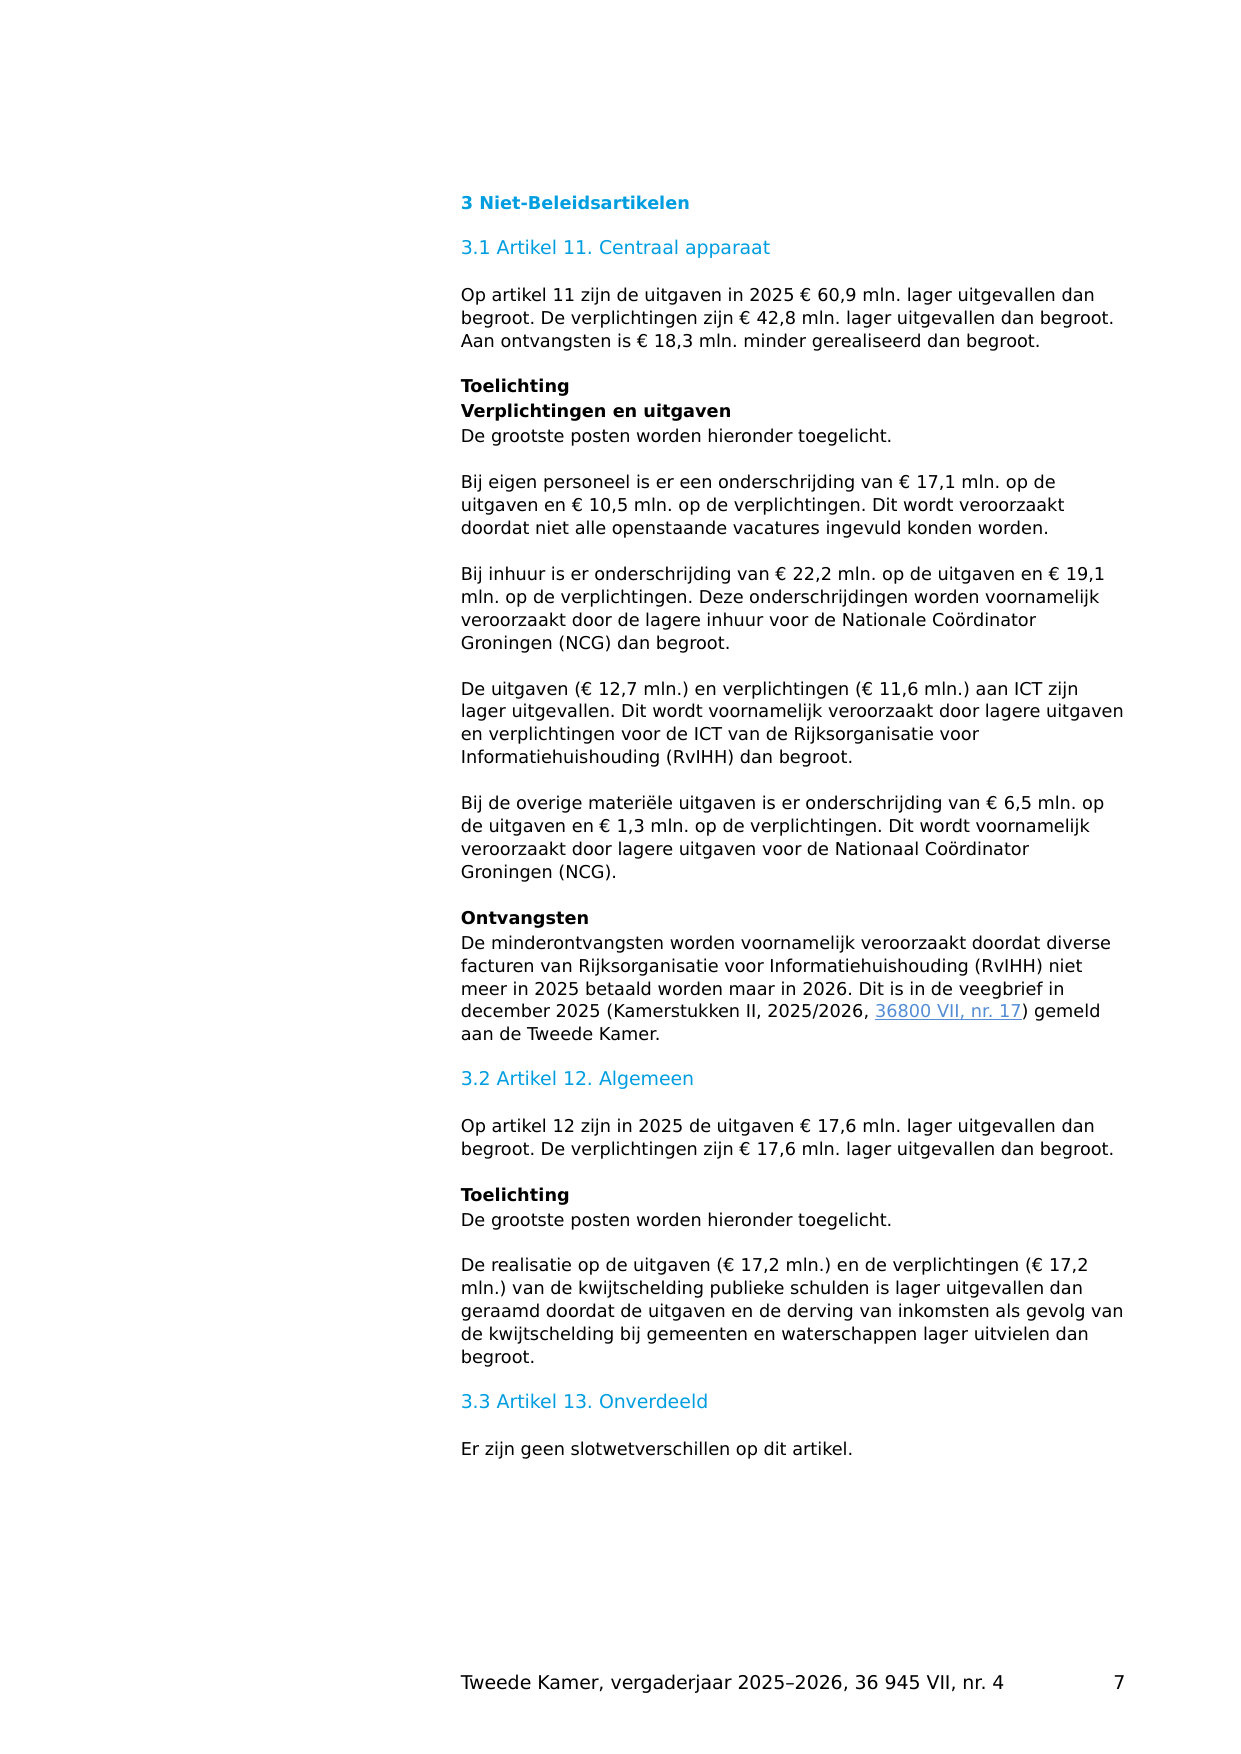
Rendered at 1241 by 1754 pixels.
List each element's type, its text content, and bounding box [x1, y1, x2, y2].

text Toelichting [461, 1183, 1125, 1206]
text Bij eigen personeel is er een onderschrijding van € 17,1 mln. op de uitgaven en € 10,5 mln. op de verplichtingen. Dit wordt veroorzaakt doordat niet alle openstaande vacatures ingevuld konden worden. [461, 470, 1125, 539]
text De minderontvangsten worden voornamelijk veroorzaakt doordat diverse facturen van Rijksorganisatie voor Informatiehuishouding (RvIHH) niet meer in 2025 betaald worden maar in 2026. Dit is in de veegbrief in december 2025 (Kamerstukken II, 2025/2026, 36800 VII, nr. 17) gemeld aan de Tweede Kamer. [461, 931, 1125, 1045]
text Ontvangsten [461, 906, 1125, 929]
title 3 Niet-Beleidsartikelen [461, 191, 1125, 214]
text Er zijn geen slotwetverschillen op dit artikel. [461, 1437, 1125, 1459]
title 3.2 Artikel 12. Algemeen [461, 1068, 1125, 1090]
text Bij de overige materiële uitgaven is er onderschrijding van € 6,5 mln. op de uitgaven en € 1,3 mln. op de verplichtingen. Dit wordt voornamelijk veroorzaakt door lagere uitgaven voor de Nationaal Coördinator Groningen (NCG). [461, 791, 1125, 883]
title 3.3 Artikel 13. Onverdeeld [461, 1391, 1125, 1413]
text De realisatie op de uitgaven (€ 17,2 mln.) en de verplichtingen (€ 17,2 mln.) van de kwijtschelding publieke schulden is lager uitgevallen dan geraamd doordat de uitgaven en de derving van inkomsten als gevolg van de kwijtschelding bij gemeenten en waterschappen lager uitvielen dan begroot. [461, 1253, 1125, 1368]
text Toelichting [461, 374, 1125, 397]
text Verplichtingen en uitgaven [461, 399, 1125, 422]
title 3.1 Artikel 11. Centraal apparaat [461, 237, 1125, 259]
text De grootste posten worden hieronder toegelicht. [461, 424, 1125, 447]
text De grootste posten worden hieronder toegelicht. [461, 1208, 1125, 1231]
text Op artikel 12 zijn in 2025 de uitgaven € 17,6 mln. lager uitgevallen dan begroot. De verplichtingen zijn € 17,6 mln. lager uitgevallen dan begroot. [461, 1114, 1125, 1160]
text De uitgaven (€ 12,7 mln.) en verplichtingen (€ 11,6 mln.) aan ICT zijn lager uitgevallen. Dit wordt voornamelijk veroorzaakt door lagere uitgaven en verplichtingen voor de ICT van de Rijksorganisatie voor Informatiehuishouding (RvIHH) dan begroot. [461, 677, 1125, 768]
text Bij inhuur is er onderschrijding van € 22,2 mln. op de uitgaven en € 19,1 mln. op de verplichtingen. Deze onderschrijdingen worden voornamelijk veroorzaakt door de lagere inhuur voor de Nationale Coördinator Groningen (NCG) dan begroot. [461, 562, 1125, 654]
text Op artikel 11 zijn de uitgaven in 2025 € 60,9 mln. lager uitgevallen dan begroot. De verplichtingen zijn € 42,8 mln. lager uitgevallen dan begroot. Aan ontvangsten is € 18,3 mln. minder gerealiseerd dan begroot. [461, 283, 1125, 352]
